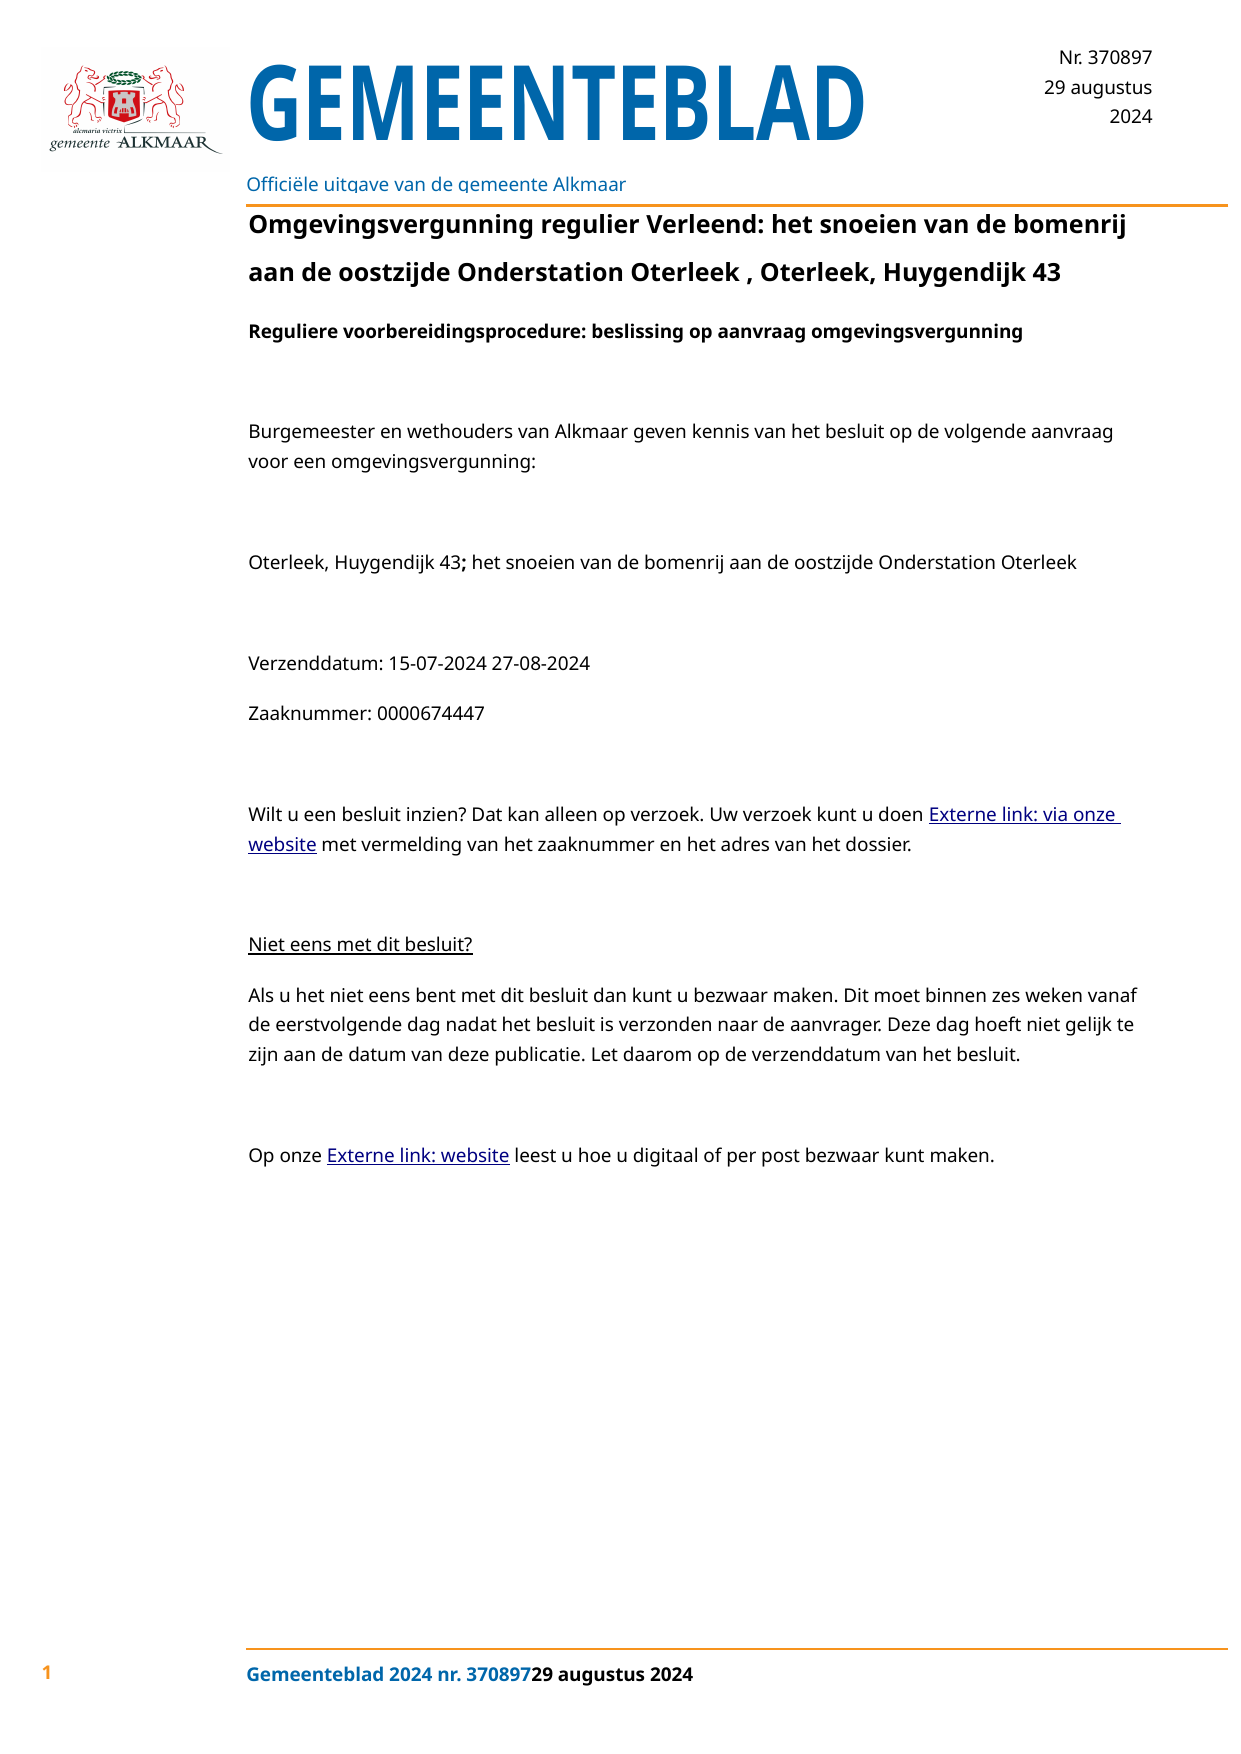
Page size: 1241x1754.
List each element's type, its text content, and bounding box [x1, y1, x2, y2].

text Omgevingsvergunning regulier Verleend: het snoeien van de bomenrij aan de oostzijde Onderstation Oterleek , Oterleek, Huygendijk 43 [248, 207, 1152, 288]
text Burgemeester en wethouders van Alkmaar geven kennis van het besluit op de volgende aanvraag voor een omgevingsvergunning: [248, 419, 1152, 474]
text Reguliere voorbereidingsprocedure: beslissing op aanvraag omgevingsvergunning [248, 318, 1152, 344]
text Op onze Externe link: website leest u hoe u digitaal of per post bezwaar kunt maken. [248, 1142, 1152, 1168]
text Wilt u een besluit inzien? Dat kan alleen op verzoek. Uw verzoek kunt u doen Externe link: via onze website met vermelding van het zaaknummer en het adres van het dossier. [248, 801, 1152, 857]
text Niet eens met dit besluit? [248, 932, 1152, 957]
text Oterleek, Huygendijk 43; het snoeien van de bomenrij aan de oostzijde Onderstation Oterleek [248, 549, 1152, 575]
picture [41, 47, 231, 172]
text Zaaknummer: 0000674447 [248, 700, 1152, 726]
text Verzenddatum: 15-07-2024 27-08-2024 [248, 650, 1152, 676]
text Als u het niet eens bent met dit besluit dan kunt u bezwaar maken. Dit moet binnen zes weken vanaf de eerstvolgende dag nadat het besluit is verzonden naar de aanvrager. Deze dag hoeft niet gelijk te zijn aan de datum van deze publicatie. Let daarom op de verzenddatum van het besluit. [248, 982, 1152, 1067]
